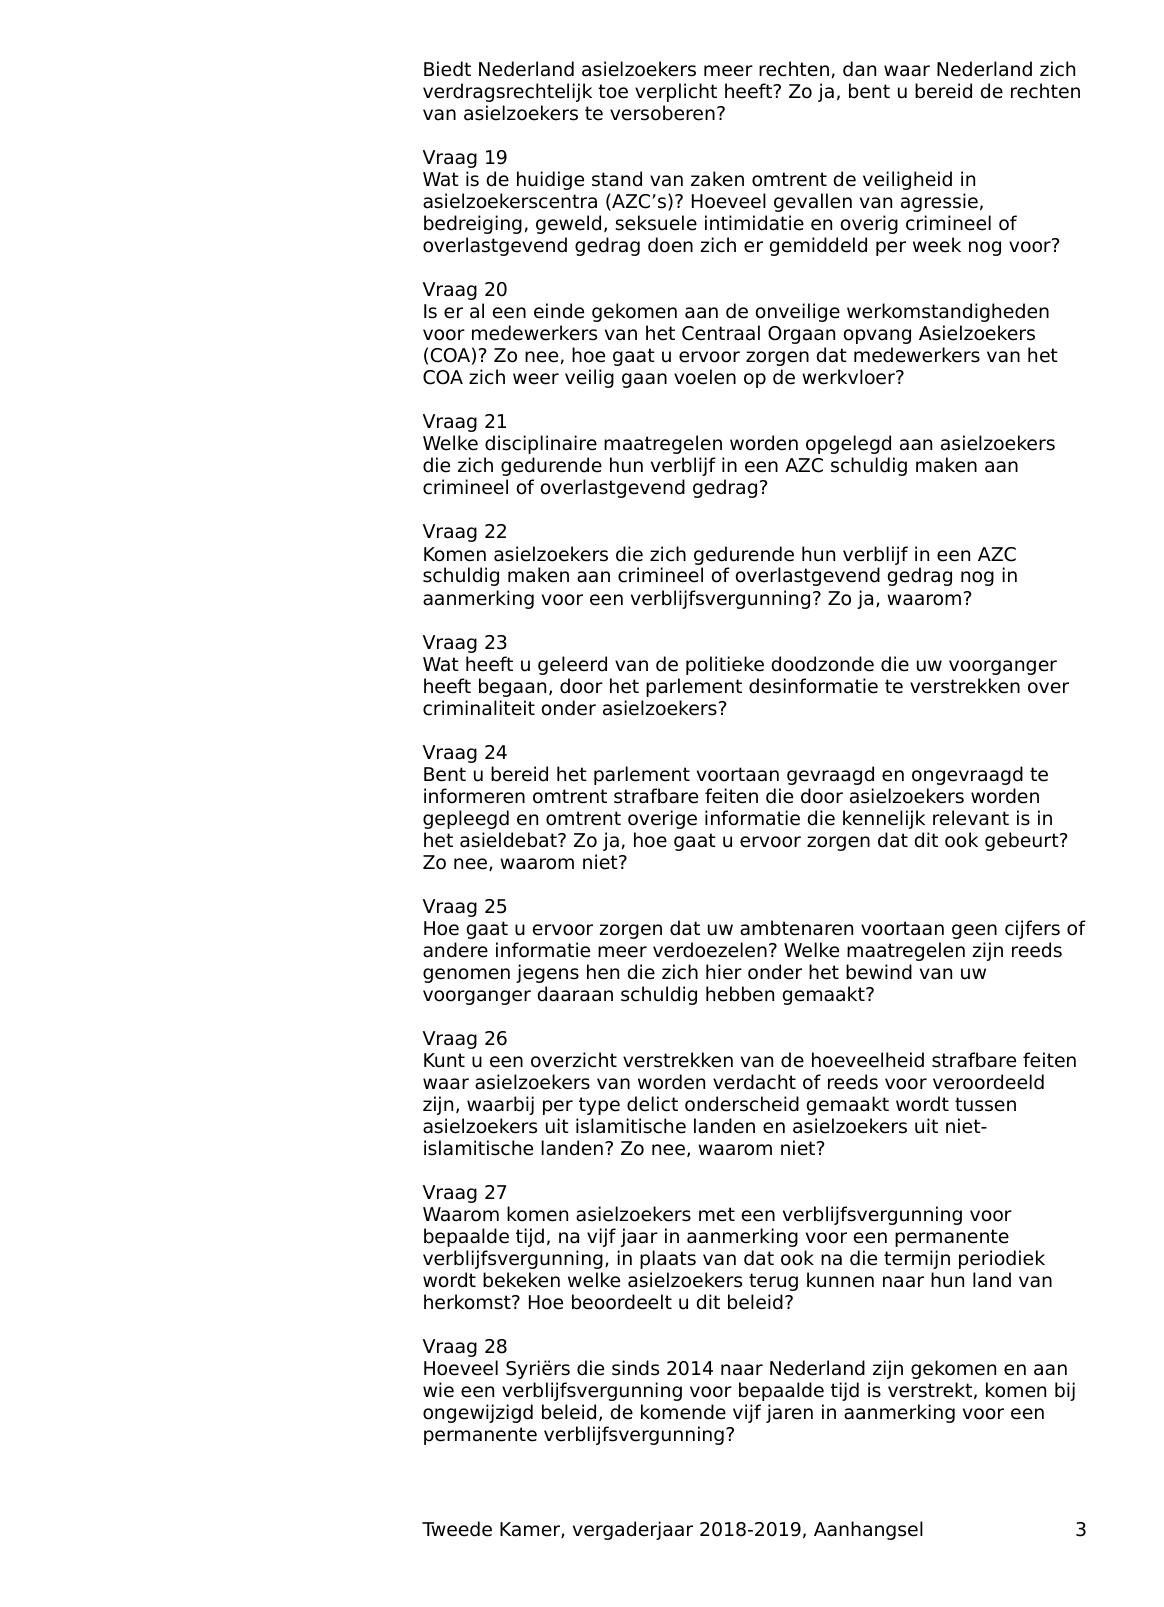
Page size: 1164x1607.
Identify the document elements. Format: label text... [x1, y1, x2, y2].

text Vraag 28 [422, 1336, 1087, 1358]
text Wat is de huidige stand van zaken omtrent de veiligheid in asielzoekerscentra (AZC’s)? Hoeveel gevallen van agressie, bedreiging, geweld, seksuele intimidatie en overig crimineel of overlastgevend gedrag doen zich er gemiddeld per week nog voor? [422, 169, 1087, 257]
text Vraag 24 [422, 742, 1087, 764]
text Hoe gaat u ervoor zorgen dat uw ambtenaren voortaan geen cijfers of andere informatie meer verdoezelen? Welke maatregelen zijn reeds genomen jegens hen die zich hier onder het bewind van uw voorganger daaraan schuldig hebben gemaakt? [422, 918, 1087, 1006]
text Kunt u een overzicht verstrekken van de hoeveelheid strafbare feiten waar asielzoekers van worden verdacht of reeds voor veroordeeld zijn, waarbij per type delict onderscheid gemaakt wordt tussen asielzoekers uit islamitische landen en asielzoekers uit niet-islamitische landen? Zo nee, waarom niet? [422, 1050, 1087, 1160]
text Is er al een einde gekomen aan de onveilige werkomstandigheden voor medewerkers van het Centraal Orgaan opvang Asielzoekers (COA)? Zo nee, hoe gaat u ervoor zorgen dat medewerkers van het COA zich weer veilig gaan voelen op de werkvloer? [422, 301, 1087, 389]
text Vraag 19 [422, 147, 1087, 169]
text Welke disciplinaire maatregelen worden opgelegd aan asielzoekers die zich gedurende hun verblijf in een AZC schuldig maken aan crimineel of overlastgevend gedrag? [422, 433, 1087, 499]
text Waarom komen asielzoekers met een verblijfsvergunning voor bepaalde tijd, na vijf jaar in aanmerking voor een permanente verblijfsvergunning, in plaats van dat ook na die termijn periodiek wordt bekeken welke asielzoekers terug kunnen naar hun land van herkomst? Hoe beoordeelt u dit beleid? [422, 1204, 1087, 1314]
text Hoeveel Syriërs die sinds 2014 naar Nederland zijn gekomen en aan wie een verblijfsvergunning voor bepaalde tijd is verstrekt, komen bij ongewijzigd beleid, de komende vijf jaren in aanmerking voor een permanente verblijfsvergunning? [422, 1358, 1087, 1446]
text Vraag 21 [422, 411, 1087, 433]
text Vraag 22 [422, 521, 1087, 543]
text Bent u bereid het parlement voortaan gevraagd en ongevraagd te informeren omtrent strafbare feiten die door asielzoekers worden gepleegd en omtrent overige informatie die kennelijk relevant is in het asieldebat? Zo ja, hoe gaat u ervoor zorgen dat dit ook gebeurt? Zo nee, waarom niet? [422, 764, 1087, 873]
text Vraag 27 [422, 1182, 1087, 1204]
text Komen asielzoekers die zich gedurende hun verblijf in een AZC schuldig maken aan crimineel of overlastgevend gedrag nog in aanmerking voor een verblijfsvergunning? Zo ja, waarom? [422, 543, 1087, 609]
text Wat heeft u geleerd van de politieke doodzonde die uw voorganger heeft begaan, door het parlement desinformatie te verstrekken over criminaliteit onder asielzoekers? [422, 653, 1087, 719]
text Vraag 20 [422, 279, 1087, 301]
text Biedt Nederland asielzoekers meer rechten, dan waar Nederland zich verdragsrechtelijk toe verplicht heeft? Zo ja, bent u bereid de rechten van asielzoekers te versoberen? [422, 59, 1087, 125]
text Vraag 23 [422, 632, 1087, 653]
text Vraag 26 [422, 1028, 1087, 1050]
text Vraag 25 [422, 896, 1087, 918]
